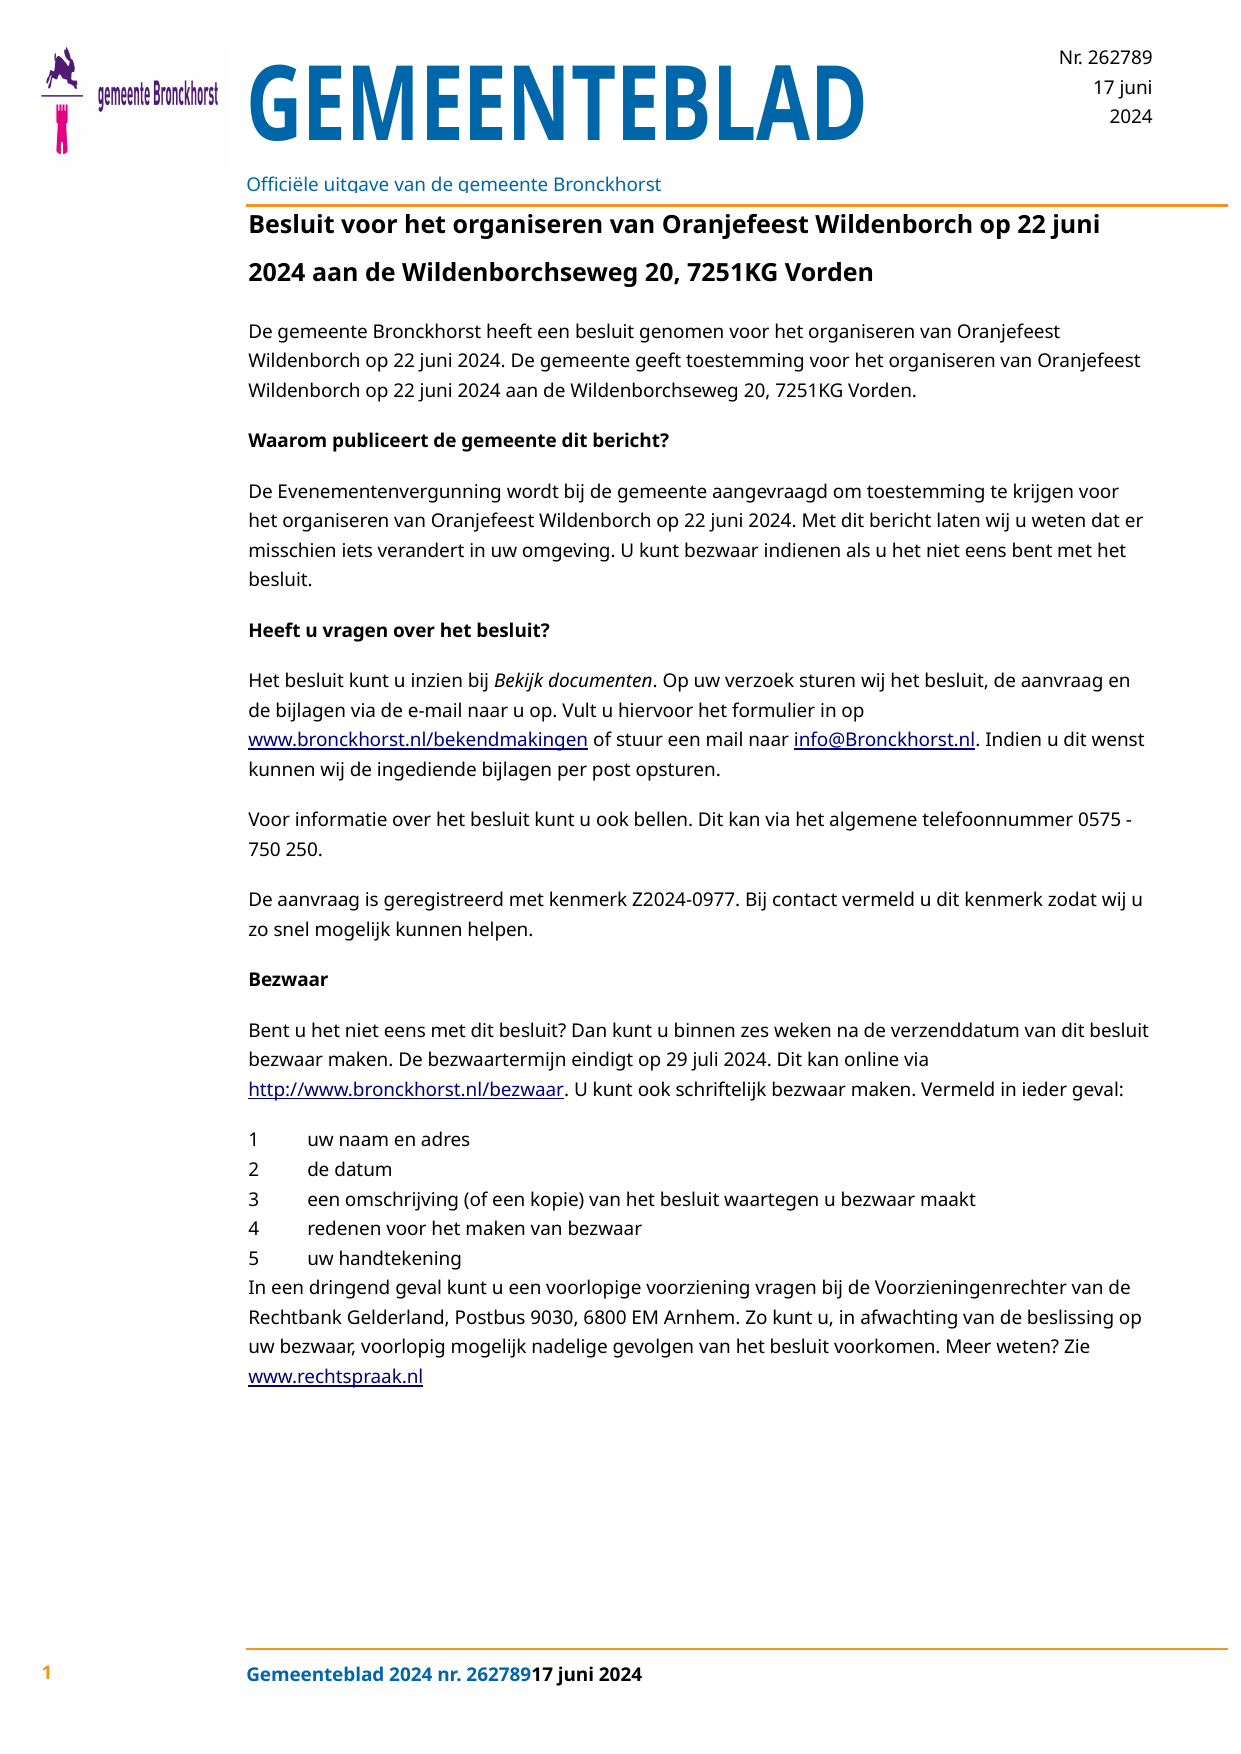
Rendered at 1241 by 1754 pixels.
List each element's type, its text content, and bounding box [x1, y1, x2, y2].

text De gemeente Bronckhorst heeft een besluit genomen voor het organiseren van Oranjefeest Wildenborch op 22 juni 2024. De gemeente geeft toestemming voor het organiseren van Oranjefeest Wildenborch op 22 juni 2024 aan de Wildenborchseweg 20, 7251KG Vorden. [248, 318, 1152, 403]
list een omschrijving (of een kopie) van het besluit waartegen u bezwaar maakt [248, 1186, 1152, 1212]
text Bent u het niet eens met dit besluit? Dan kunt u binnen zes weken na de verzenddatum van dit besluit bezwaar maken. De bezwaartermijn eindigt op 29 juli 2024. Dit kan online via http://www.bronckhorst.nl/bezwaar. U kunt ook schriftelijk bezwaar maken. Vermeld in ieder geval: [248, 1017, 1152, 1102]
text In een dringend geval kunt u een voorlopige voorziening vragen bij de Voorzieningenrechter van de Rechtbank Gelderland, Postbus 9030, 6800 EM Arnhem. Zo kunt u, in afwachting van de beslissing op uw bezwaar, voorlopig mogelijk nadelige gevolgen van het besluit voorkomen. Meer weten? Zie www.rechtspraak.nl [248, 1274, 1152, 1389]
text Besluit voor het organiseren van Oranjefeest Wildenborch op 22 juni 2024 aan de Wildenborchseweg 20, 7251KG Vorden [248, 207, 1152, 288]
list uw naam en adres [248, 1127, 1152, 1152]
text Bezwaar [248, 967, 1152, 992]
text De Evenementenvergunning wordt bij de gemeente aangevraagd om toestemming te krijgen voor het organiseren van Oranjefeest Wildenborch op 22 juni 2024. Met dit bericht laten wij u weten dat er misschien iets verandert in uw omgeving. U kunt bezwaar indienen als u het niet eens bent met het besluit. [248, 478, 1152, 592]
text Het besluit kunt u inzien bij Bekijk documenten. Op uw verzoek sturen wij het besluit, de aanvraag en de bijlagen via de e-mail naar u op. Vult u hiervoor het formulier in op www.bronckhorst.nl/bekendmakingen of stuur een mail naar info@Bronckhorst.nl. Indien u dit wenst kunnen wij de ingediende bijlagen per post opsturen. [248, 667, 1152, 782]
picture [41, 47, 231, 172]
text De aanvraag is geregistreerd met kenmerk Z2024-0977. Bij contact vermeld u dit kenmerk zodat wij u zo snel mogelijk kunnen helpen. [248, 887, 1152, 942]
text Waarom publiceert de gemeente dit bericht? [248, 427, 1152, 453]
text Heeft u vragen over het besluit? [248, 617, 1152, 643]
list de datum [248, 1156, 1152, 1182]
list uw handtekening [248, 1245, 1152, 1271]
text Voor informatie over het besluit kunt u ook bellen. Dit kan via het algemene telefoonnummer 0575 - 750 250. [248, 807, 1152, 862]
list redenen voor het maken van bezwaar [248, 1215, 1152, 1241]
